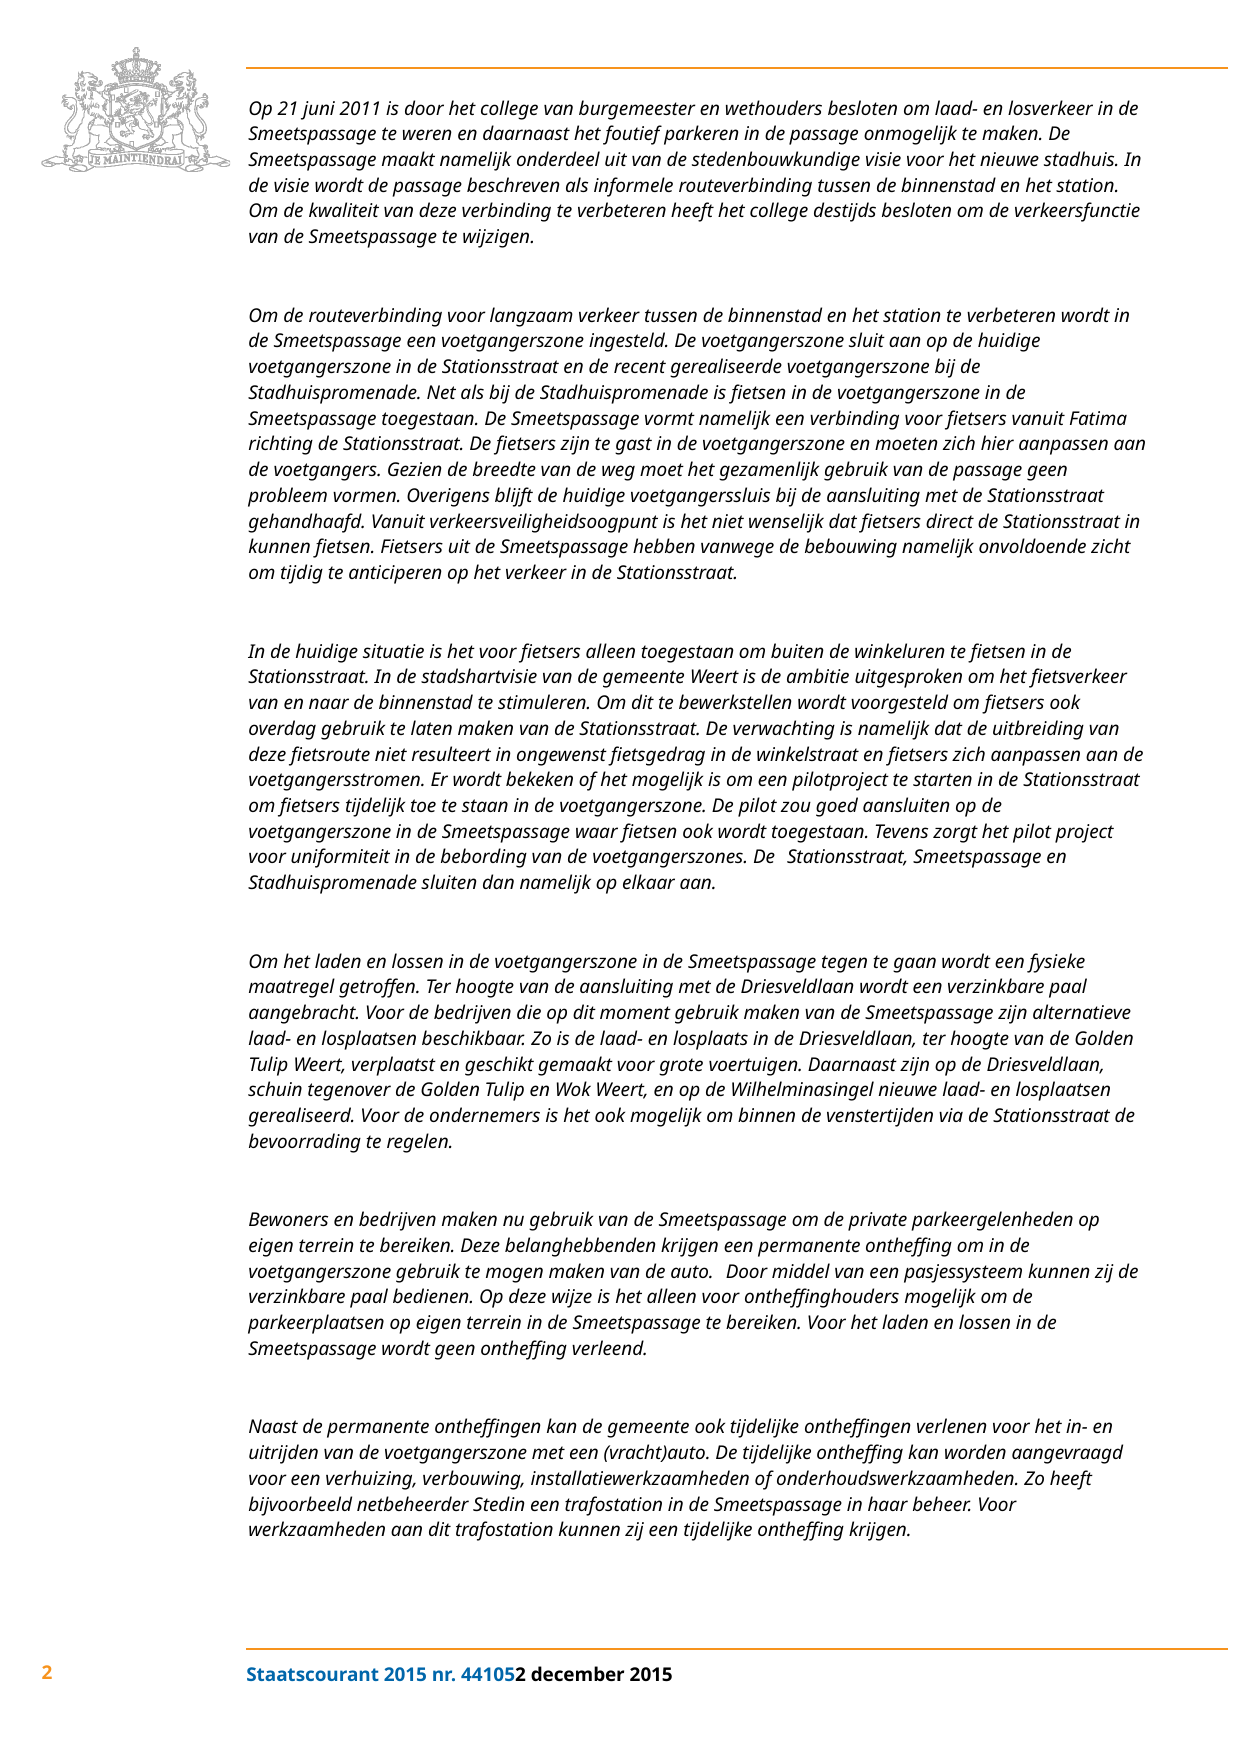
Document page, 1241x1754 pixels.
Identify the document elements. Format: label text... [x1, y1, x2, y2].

text Bewoners en bedrijven maken nu gebruik van de Smeetspassage om de private parkeergelenheden op eigen terrein te bereiken. Deze belanghebbenden krijgen een permanente ontheffing om in de voetgangerszone gebruik te mogen maken van de auto. Door middel van een pasjessysteem kunnen zij de verzinkbare paal bedienen. Op deze wijze is het alleen voor ontheffinghouders mogelijk om de parkeerplaatsen op eigen terrein in de Smeetspassage te bereiken. Voor het laden en lossen in de Smeetspassage wordt geen ontheffing verleend. [248, 1207, 1152, 1361]
text Op 21 juni 2011 is door het college van burgemeester en wethouders besloten om laad- en losverkeer in de Smeetspassage te weren en daarnaast het foutief parkeren in de passage onmogelijk te maken. De Smeetspassage maakt namelijk onderdeel uit van de stedenbouwkundige visie voor het nieuwe stadhuis. In de visie wordt de passage beschreven als informele routeverbinding tussen de binnenstad en het station. Om de kwaliteit van deze verbinding te verbeteren heeft het college destijds besloten om de verkeersfunctie van de Smeetspassage te wijzigen. [248, 95, 1152, 249]
text Om het laden en lossen in de voetgangerszone in de Smeetspassage tegen te gaan wordt een fysieke maatregel getroffen. Ter hoogte van de aansluiting met de Driesveldlaan wordt een verzinkbare paal aangebracht. Voor de bedrijven die op dit moment gebruik maken van de Smeetspassage zijn alternatieve laad- en losplaatsen beschikbaar. Zo is de laad- en losplaats in de Driesveldlaan, ter hoogte van de Golden Tulip Weert, verplaatst en geschikt gemaakt voor grote voertuigen. Daarnaast zijn op de Driesveldlaan, schuin tegenover de Golden Tulip en Wok Weert, en op de Wilhelminasingel nieuwe laad- en losplaatsen gerealiseerd. Voor de ondernemers is het ook mogelijk om binnen de venstertijden via de Stationsstraat de bevoorrading te regelen. [248, 948, 1152, 1154]
picture [41, 47, 231, 172]
text Naast de permanente ontheffingen kan de gemeente ook tijdelijke ontheffingen verlenen voor het in- en uitrijden van de voetgangerszone met een (vracht)auto. De tijdelijke ontheffing kan worden aangevraagd voor een verhuizing, verbouwing, installatiewerkzaamheden of onderhoudswerkzaamheden. Zo heeft bijvoorbeeld netbeheerder Stedin een trafostation in de Smeetspassage in haar beheer. Voor werkzaamheden aan dit trafostation kunnen zij een tijdelijke ontheffing krijgen. [248, 1414, 1152, 1542]
text Om de routeverbinding voor langzaam verkeer tussen de binnenstad en het station te verbeteren wordt in de Smeetspassage een voetgangerszone ingesteld. De voetgangerszone sluit aan op de huidige voetgangerszone in de Stationsstraat en de recent gerealiseerde voetgangerszone bij de Stadhuispromenade. Net als bij de Stadhuispromenade is fietsen in de voetgangerszone in de Smeetspassage toegestaan. De Smeetspassage vormt namelijk een verbinding voor fietsers vanuit Fatima richting de Stationsstraat. De fietsers zijn te gast in de voetgangerszone en moeten zich hier aanpassen aan de voetgangers. Gezien de breedte van de weg moet het gezamenlijk gebruik van de passage geen probleem vormen. Overigens blijft de huidige voetgangerssluis bij de aansluiting met de Stationsstraat gehandhaafd. Vanuit verkeersveiligheidsoogpunt is het niet wenselijk dat fietsers direct de Stationsstraat in kunnen fietsen. Fietsers uit de Smeetspassage hebben vanwege de bebouwing namelijk onvoldoende zicht om tijdig te anticiperen op het verkeer in de Stationsstraat. [248, 302, 1152, 585]
text In de huidige situatie is het voor fietsers alleen toegestaan om buiten de winkeluren te fietsen in de Stationsstraat. In de stadshartvisie van de gemeente Weert is de ambitie uitgesproken om het fietsverkeer van en naar de binnenstad te stimuleren. Om dit te bewerkstellen wordt voorgesteld om fietsers ook overdag gebruik te laten maken van de Stationsstraat. De verwachting is namelijk dat de uitbreiding van deze fietsroute niet resulteert in ongewenst fietsgedrag in de winkelstraat en fietsers zich aanpassen aan de voetgangersstromen. Er wordt bekeken of het mogelijk is om een pilotproject te starten in de Stationsstraat om fietsers tijdelijk toe te staan in de voetgangerszone. De pilot zou goed aansluiten op de voetgangerszone in de Smeetspassage waar fietsen ook wordt toegestaan. Tevens zorgt het pilot project voor uniformiteit in de bebording van de voetgangerszones. De Stationsstraat, Smeetspassage en Stadhuispromenade sluiten dan namelijk op elkaar aan. [248, 638, 1152, 895]
